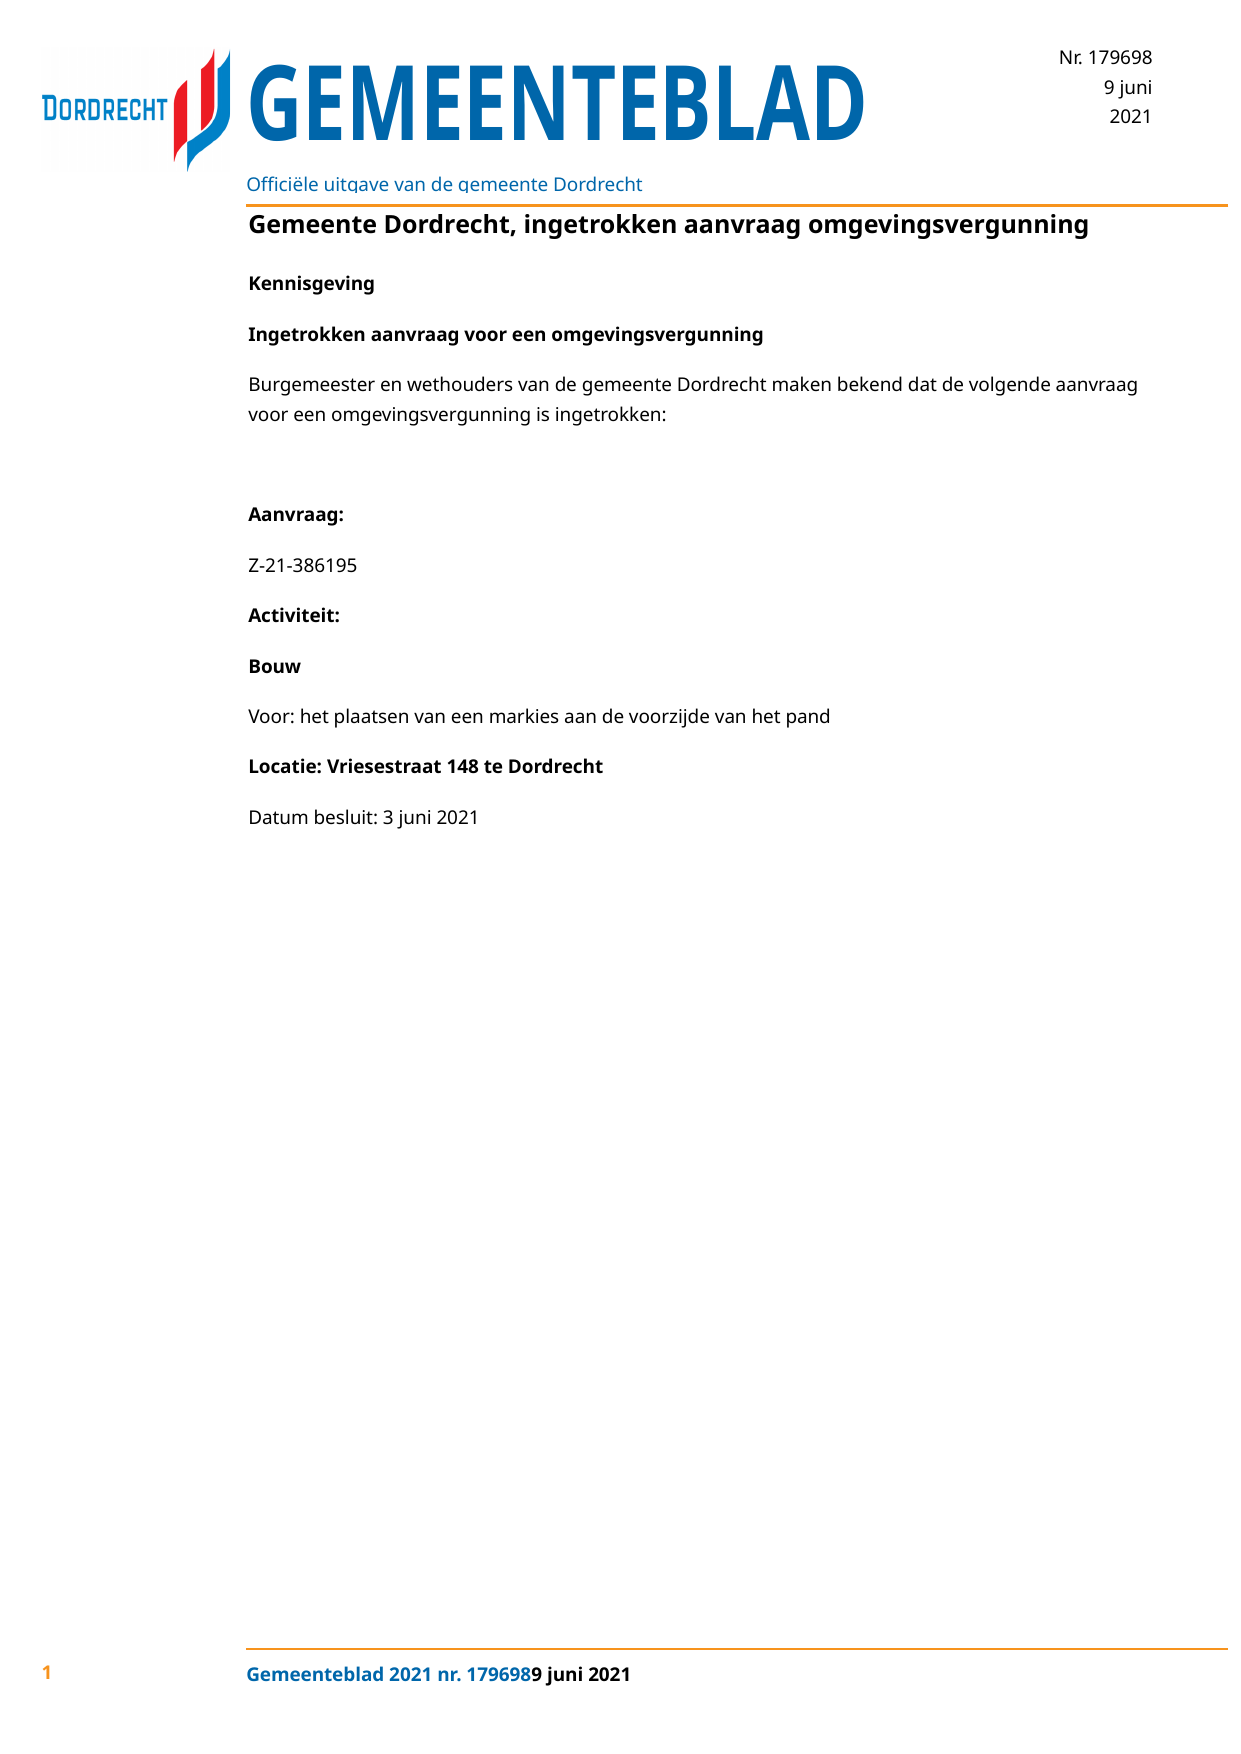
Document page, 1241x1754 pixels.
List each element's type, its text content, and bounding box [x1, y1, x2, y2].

text Gemeente Dordrecht, ingetrokken aanvraag omgevingsvergunning [248, 207, 1152, 241]
picture [41, 47, 231, 172]
text Burgemeester en wethouders van de gemeente Dordrecht maken bekend dat de volgende aanvraag voor een omgevingsvergunning is ingetrokken: [248, 371, 1152, 426]
text Bouw [248, 653, 1152, 678]
text Voor: het plaatsen van een markies aan de voorzijde van het pand [248, 703, 1152, 729]
text Locatie: Vriesestraat 148 te Dordrecht [248, 754, 1152, 779]
text Kennisgeving [248, 270, 1152, 296]
text Ingetrokken aanvraag voor een omgevingsvergunning [248, 321, 1152, 346]
text Aanvraag: [248, 502, 1152, 527]
text Datum besluit: 3 juni 2021 [248, 804, 1152, 830]
text Z-21-386195 [248, 552, 1152, 578]
text Activiteit: [248, 602, 1152, 628]
